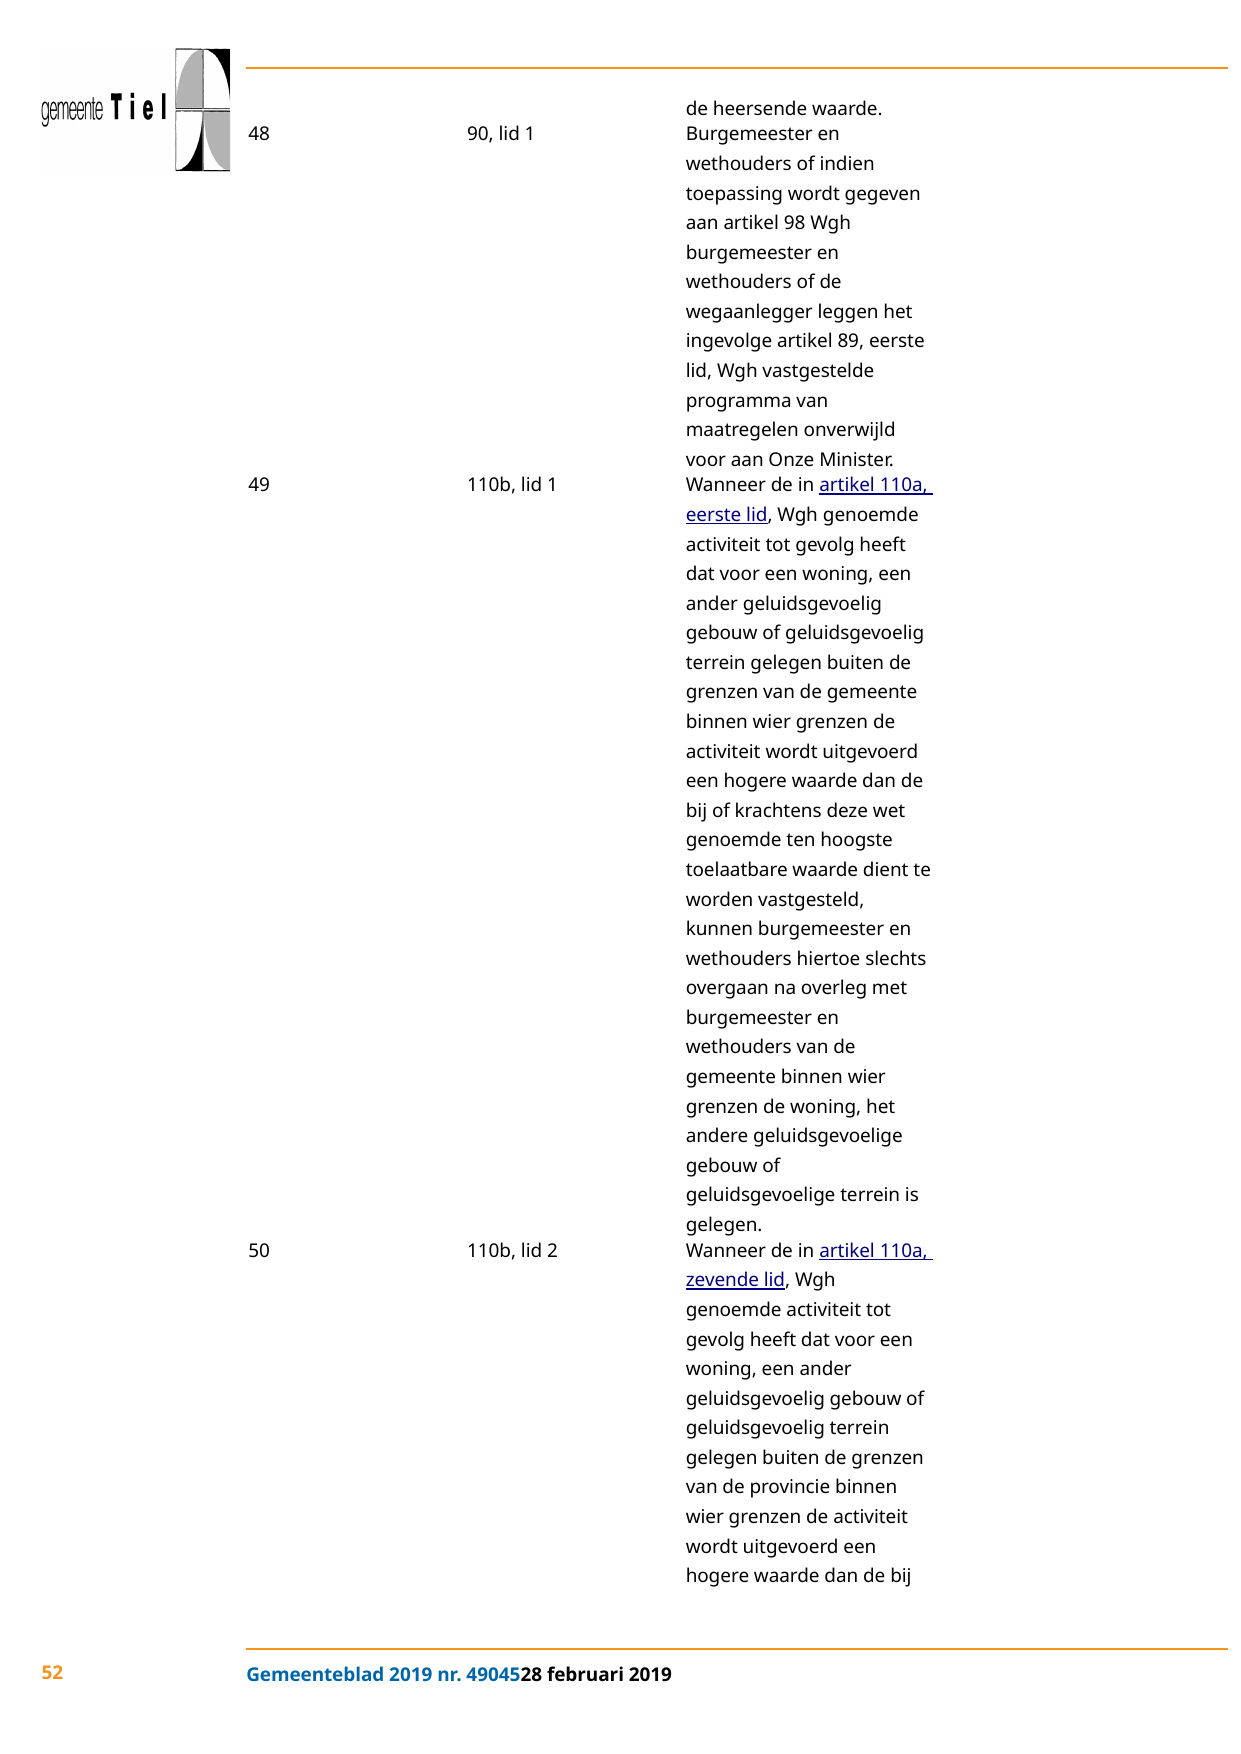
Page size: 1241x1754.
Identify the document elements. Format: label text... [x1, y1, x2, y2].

table_cell [933, 472, 1152, 1237]
table_cell 48 [248, 121, 467, 472]
table_cell [933, 1237, 1152, 1588]
table_cell Burgemeester en wethouders of indien toepassing wordt gegeven aan artikel 98 Wgh burgemeester en wethouders of de wegaanlegger leggen het ingevolge artikel 89, eerste lid, Wgh vastgestelde programma van maatregelen onverwijld voor aan Onze Minister. [686, 121, 933, 472]
table_cell 90, lid 1 [467, 121, 686, 472]
picture [41, 47, 231, 172]
table_cell 50 [248, 1237, 467, 1588]
table_cell 49 [248, 472, 467, 1237]
table_cell [248, 95, 467, 121]
table_cell [467, 95, 686, 121]
table_cell [933, 121, 1152, 472]
table_cell de heersende waarde. [686, 95, 933, 121]
table_cell 110b, lid 2 [467, 1237, 686, 1588]
table_cell 110b, lid 1 [467, 472, 686, 1237]
table_cell Wanneer de in artikel 110a, eerste lid, Wgh genoemde activiteit tot gevolg heeft dat voor een woning, een ander geluidsgevoelig gebouw of geluidsgevoelig terrein gelegen buiten de grenzen van de gemeente binnen wier grenzen de activiteit wordt uitgevoerd een hogere waarde dan de bij of krachtens deze wet genoemde ten hoogste toelaatbare waarde dient te worden vastgesteld, kunnen burgemeester en wethouders hiertoe slechts overgaan na overleg met burgemeester en wethouders van de gemeente binnen wier grenzen de woning, het andere geluidsgevoelige gebouw of geluidsgevoelige terrein is gelegen. [686, 472, 933, 1237]
table_cell Wanneer de in artikel 110a, zevende lid, Wgh genoemde activiteit tot gevolg heeft dat voor een woning, een ander geluidsgevoelig gebouw of geluidsgevoelig terrein gelegen buiten de grenzen van de provincie binnen wier grenzen de activiteit wordt uitgevoerd een hogere waarde dan de bij [686, 1237, 933, 1588]
table_cell [933, 95, 1152, 121]
